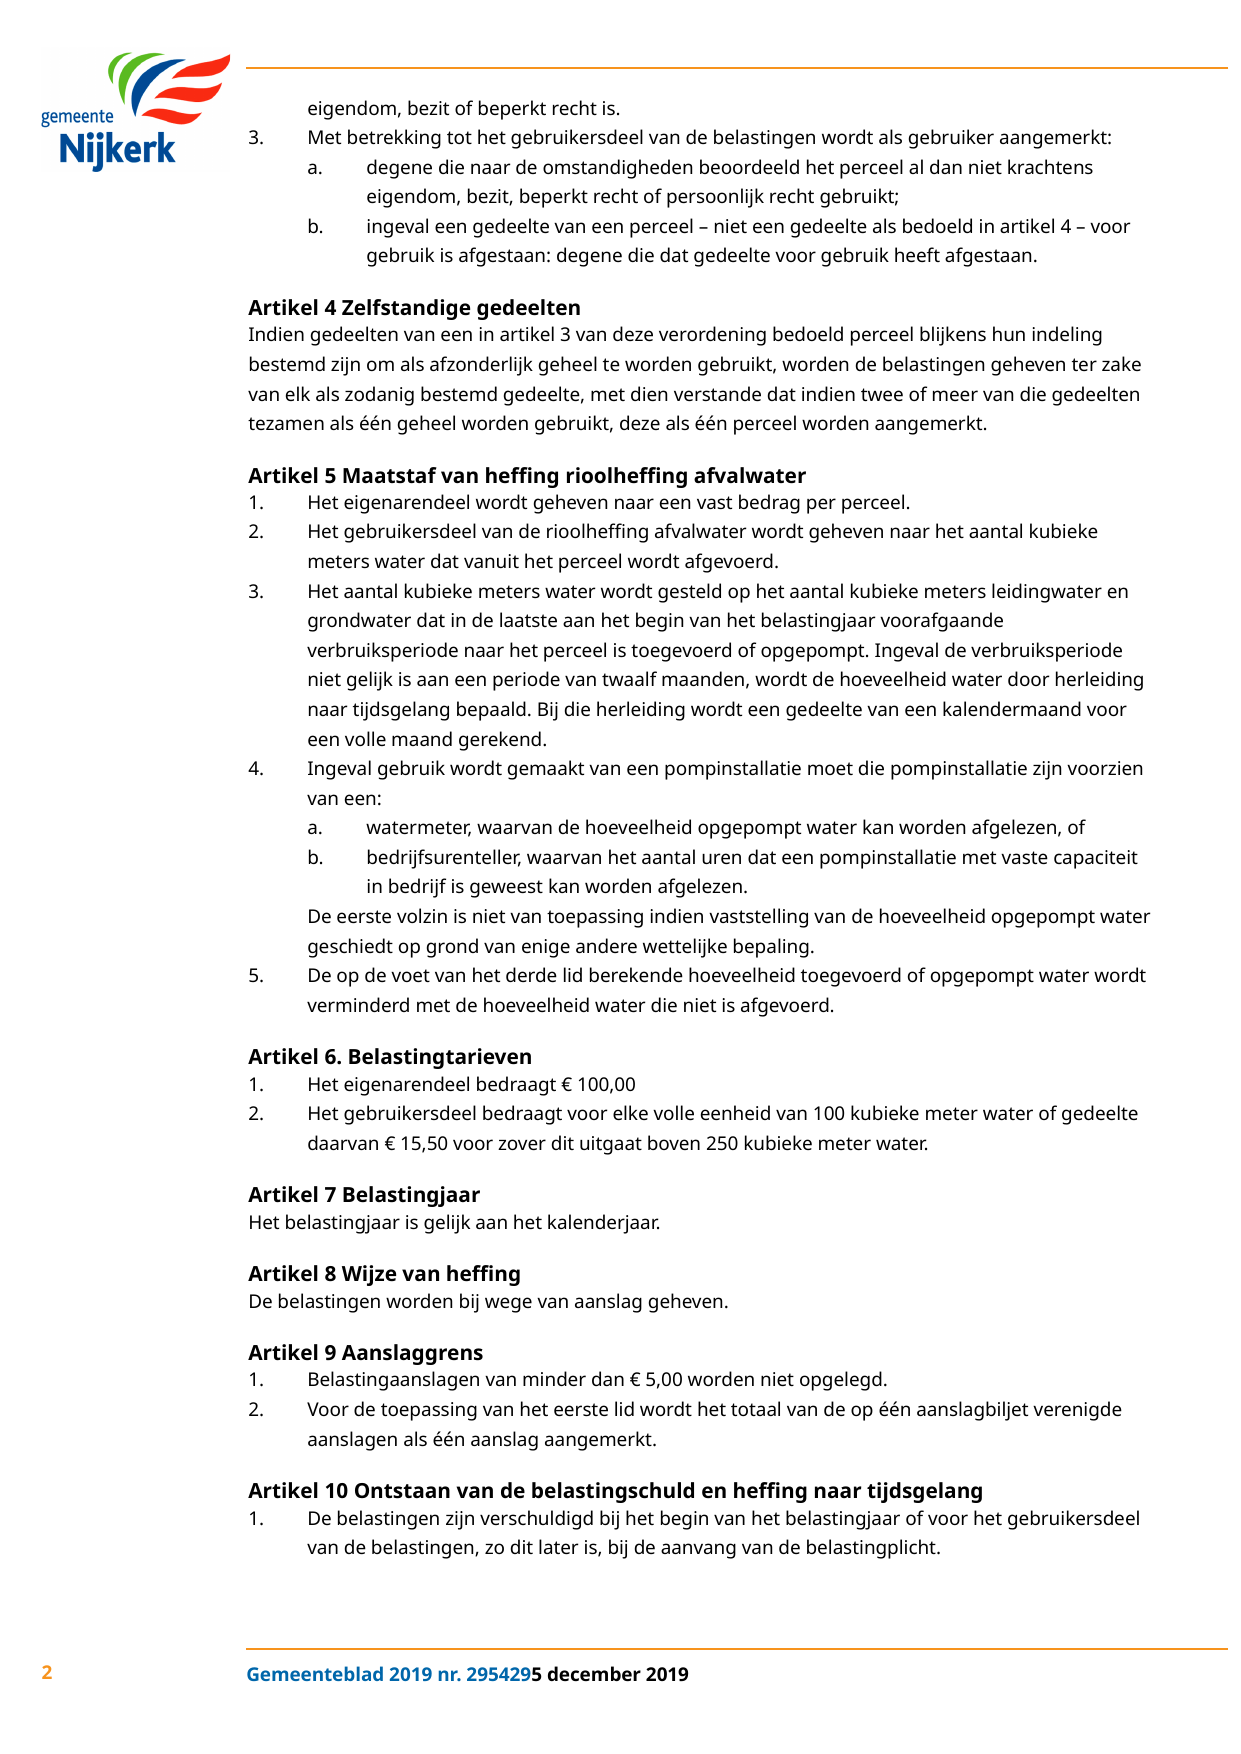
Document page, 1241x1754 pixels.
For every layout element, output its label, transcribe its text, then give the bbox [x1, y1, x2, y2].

list Voor de toepassing van het eerste lid wordt het totaal van de op één aanslagbiljet verenigde aanslagen als één aanslag aangemerkt. [248, 1396, 1152, 1452]
picture [41, 47, 231, 172]
text Artikel 10 Ontstaan van de belastingschuld en heffing naar tijdsgelang [248, 1476, 1152, 1505]
text Artikel 4 Zelfstandige gedeelten [248, 293, 1152, 322]
text Artikel 9 Aanslaggrens [248, 1338, 1152, 1367]
list eigendom, bezit of beperkt recht is. [248, 95, 1152, 121]
list Het gebruikersdeel bedraagt voor elke volle eenheid van 100 kubieke meter water of gedeelte daarvan € 15,50 voor zover dit uitgaat boven 250 kubieke meter water. [248, 1101, 1152, 1156]
list De eerste volzin is niet van toepassing indien vaststelling van de hoeveelheid opgepompt water geschiedt op grond van enige andere wettelijke bepaling. [248, 903, 1152, 959]
list ingeval een gedeelte van een perceel – niet een gedeelte als bedoeld in artikel 4 – voor gebruik is afgestaan: degene die dat gedeelte voor gebruik heeft afgestaan. [307, 213, 1152, 268]
list Het gebruikersdeel van de rioolheffing afvalwater wordt geheven naar het aantal kubieke meters water dat vanuit het perceel wordt afgevoerd. [248, 519, 1152, 574]
list Met betrekking tot het gebruikersdeel van de belastingen wordt als gebruiker aangemerkt: [248, 124, 1152, 150]
list De op de voet van het derde lid berekende hoeveelheid toegevoerd of opgepompt water wordt verminderd met de hoeveelheid water die niet is afgevoerd. [248, 962, 1152, 1018]
list Het eigenarendeel bedraagt € 100,00 [248, 1071, 1152, 1097]
text Artikel 5 Maatstaf van heffing rioolheffing afvalwater [248, 461, 1152, 489]
text De belastingen worden bij wege van aanslag geheven. [248, 1288, 1152, 1313]
text Artikel 7 Belastingjaar [248, 1181, 1152, 1209]
list Het eigenarendeel wordt geheven naar een vast bedrag per perceel. [248, 489, 1152, 515]
list degene die naar de omstandigheden beoordeeld het perceel al dan niet krachtens eigendom, bezit, beperkt recht of persoonlijk recht gebruikt; [307, 154, 1152, 209]
list watermeter, waarvan de hoeveelheid opgepompt water kan worden afgelezen, of [307, 814, 1152, 840]
text Het belastingjaar is gelijk aan het kalenderjaar. [248, 1209, 1152, 1235]
list Ingeval gebruik wordt gemaakt van een pompinstallatie moet die pompinstallatie zijn voorzien van een: [248, 755, 1152, 811]
text Artikel 6. Belastingtarieven [248, 1042, 1152, 1071]
list Belastingaanslagen van minder dan € 5,00 worden niet opgelegd. [248, 1367, 1152, 1392]
list Het aantal kubieke meters water wordt gesteld op het aantal kubieke meters leidingwater en grondwater dat in de laatste aan het begin van het belastingjaar voorafgaande verbruiksperiode naar het perceel is toegevoerd of opgepompt. Ingeval de verbruiksperiode niet gelijk is aan een periode van twaalf maanden, wordt de hoeveelheid water door herleiding naar tijdsgelang bepaald. Bij die herleiding wordt een gedeelte van een kalendermaand voor een volle maand gerekend. [248, 578, 1152, 752]
text Artikel 8 Wijze van heffing [248, 1259, 1152, 1288]
list De belastingen zijn verschuldigd bij het begin van het belastingjaar of voor het gebruikersdeel van de belastingen, zo dit later is, bij de aanvang van de belastingplicht. [248, 1505, 1152, 1560]
text Indien gedeelten van een in artikel 3 van deze verordening bedoeld perceel blijkens hun indeling bestemd zijn om als afzonderlijk geheel te worden gebruikt, worden de belastingen geheven ter zake van elk als zodanig bestemd gedeelte, met dien verstande dat indien twee of meer van die gedeelten tezamen als één geheel worden gebruikt, deze als één perceel worden aangemerkt. [248, 322, 1152, 436]
list bedrijfsurenteller, waarvan het aantal uren dat een pompinstallatie met vaste capaciteit in bedrijf is geweest kan worden afgelezen. [307, 844, 1152, 899]
